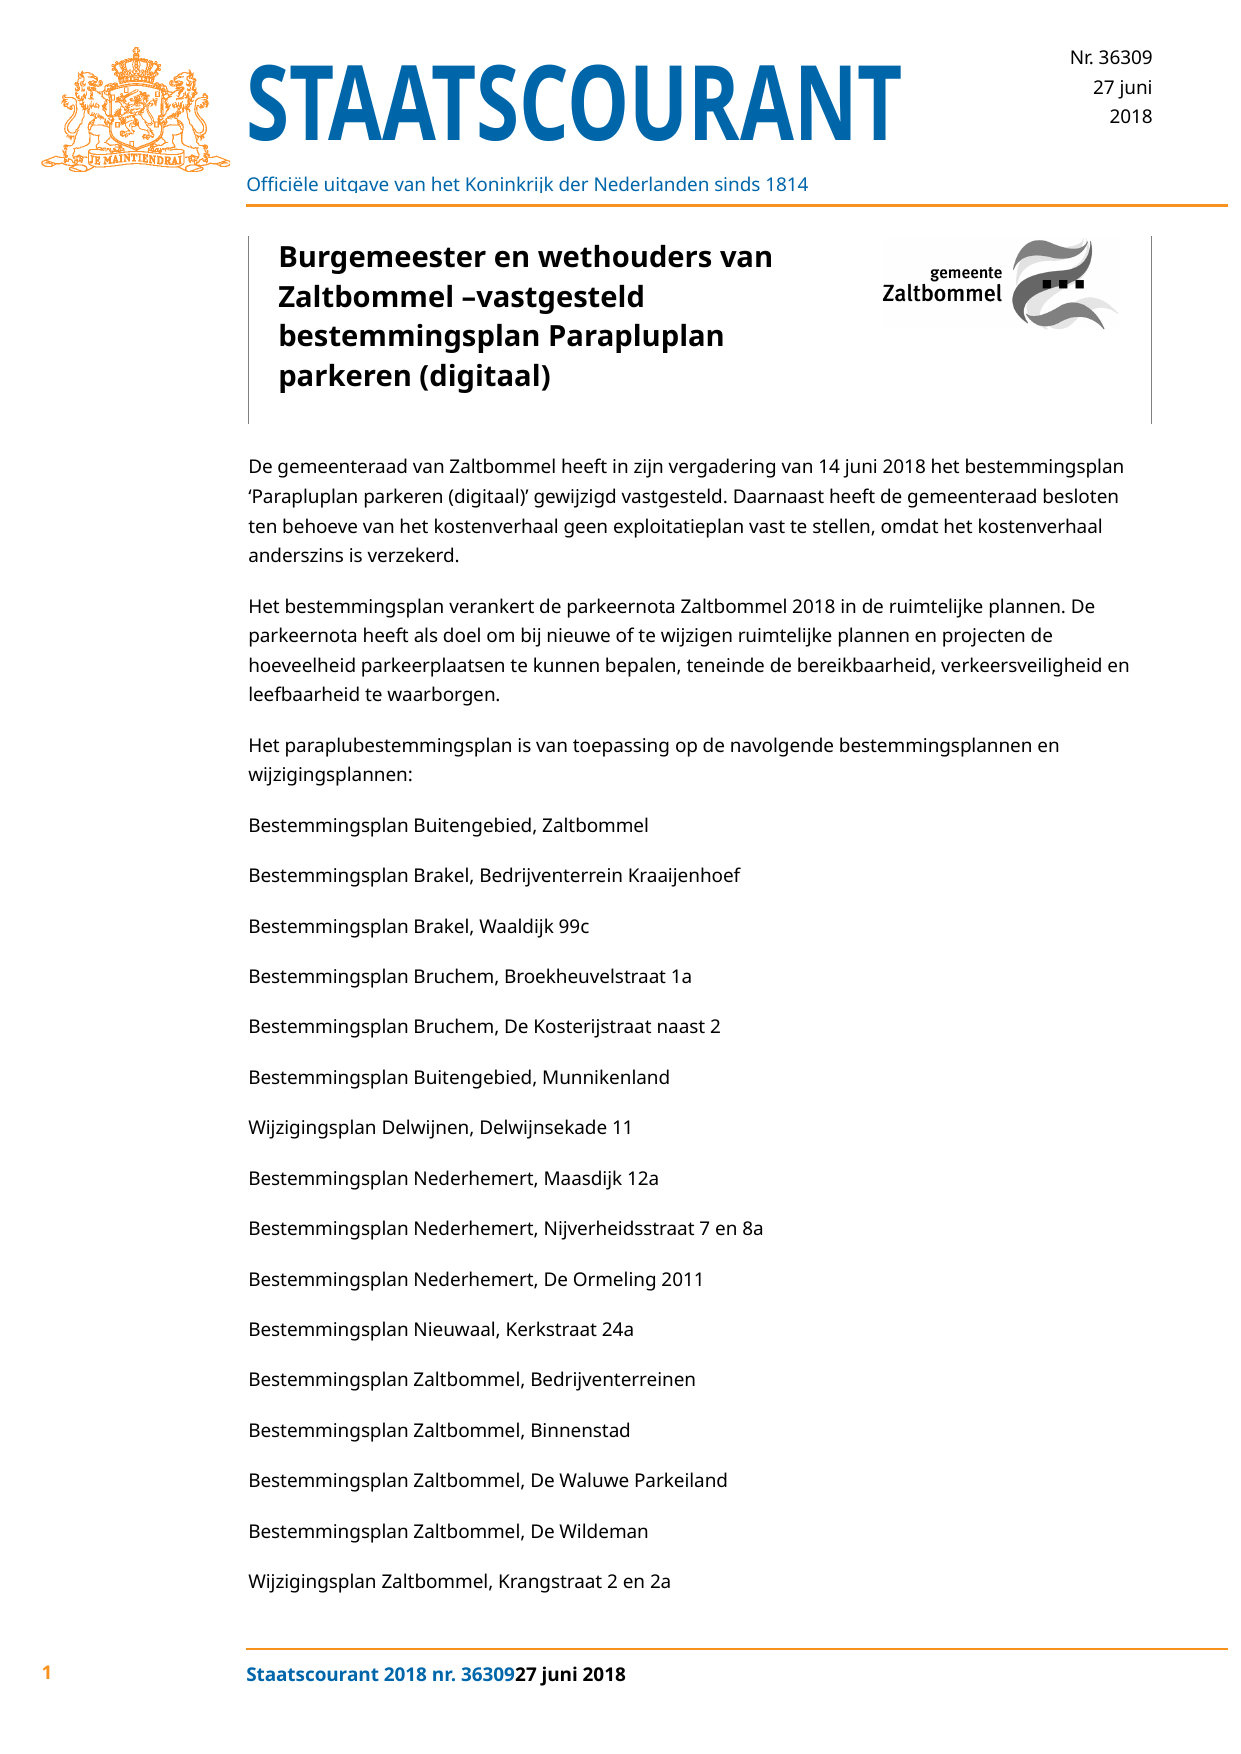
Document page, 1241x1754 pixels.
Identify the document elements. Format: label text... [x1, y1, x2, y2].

text Bestemmingsplan Brakel, Bedrijventerrein Kraaijenhoef [248, 862, 1152, 888]
text De gemeenteraad van Zaltbommel heeft in zijn vergadering van 14 juni 2018 het bestemmingsplan ‘Parapluplan parkeren (digitaal)’ gewijzigd vastgesteld. Daarnaast heeft de gemeenteraad besloten ten behoeve van het kostenverhaal geen exploitatieplan vast te stellen, omdat het kostenverhaal anderszins is verzekerd. [248, 454, 1152, 568]
text Bestemmingsplan Brakel, Waaldijk 99c [248, 913, 1152, 938]
text Bestemmingsplan Bruchem, De Kosterijstraat naast 2 [248, 1014, 1152, 1039]
text Bestemmingsplan Nederhemert, De Ormeling 2011 [248, 1266, 1152, 1291]
table_header [1119, 236, 1151, 329]
text Bestemmingsplan Zaltbommel, Binnenstad [248, 1417, 1152, 1443]
text Wijzigingsplan Delwijnen, Delwijnsekade 11 [248, 1114, 1152, 1140]
text Bestemmingsplan Buitengebied, Zaltbommel [248, 812, 1152, 838]
text Bestemmingsplan Buitengebied, Munnikenland [248, 1064, 1152, 1090]
picture [41, 47, 231, 172]
text Het paraplubestemmingsplan is van toepassing op de navolgende bestemmingsplannen en wijzigingsplannen: [248, 732, 1152, 787]
text Bestemmingsplan Bruchem, Broekheuvelstraat 1a [248, 963, 1152, 989]
table_header [850, 236, 882, 329]
picture [882, 236, 1119, 330]
text Bestemmingsplan Zaltbommel, Bedrijventerreinen [248, 1367, 1152, 1392]
text Bestemmingsplan Zaltbommel, De Wildeman [248, 1518, 1152, 1543]
table_header Burgemeester en wethouders van Zaltbommel –vastgesteld bestemmingsplan Parapluplan parkeren (digitaal) [249, 236, 850, 424]
text Bestemmingsplan Nederhemert, Maasdijk 12a [248, 1165, 1152, 1191]
table_header [850, 330, 1151, 424]
text Wijzigingsplan Zaltbommel, Krangstraat 2 en 2a [248, 1568, 1152, 1594]
text Bestemmingsplan Nieuwaal, Kerkstraat 24a [248, 1316, 1152, 1342]
text Het bestemmingsplan verankert de parkeernota Zaltbommel 2018 in de ruimtelijke plannen. De parkeernota heeft als doel om bij nieuwe of te wijzigen ruimtelijke plannen en projecten de hoeveelheid parkeerplaatsen te kunnen bepalen, teneinde de bereikbaarheid, verkeersveiligheid en leefbaarheid te waarborgen. [248, 593, 1152, 707]
text Bestemmingsplan Nederhemert, Nijverheidsstraat 7 en 8a [248, 1215, 1152, 1241]
text Bestemmingsplan Zaltbommel, De Waluwe Parkeiland [248, 1467, 1152, 1493]
